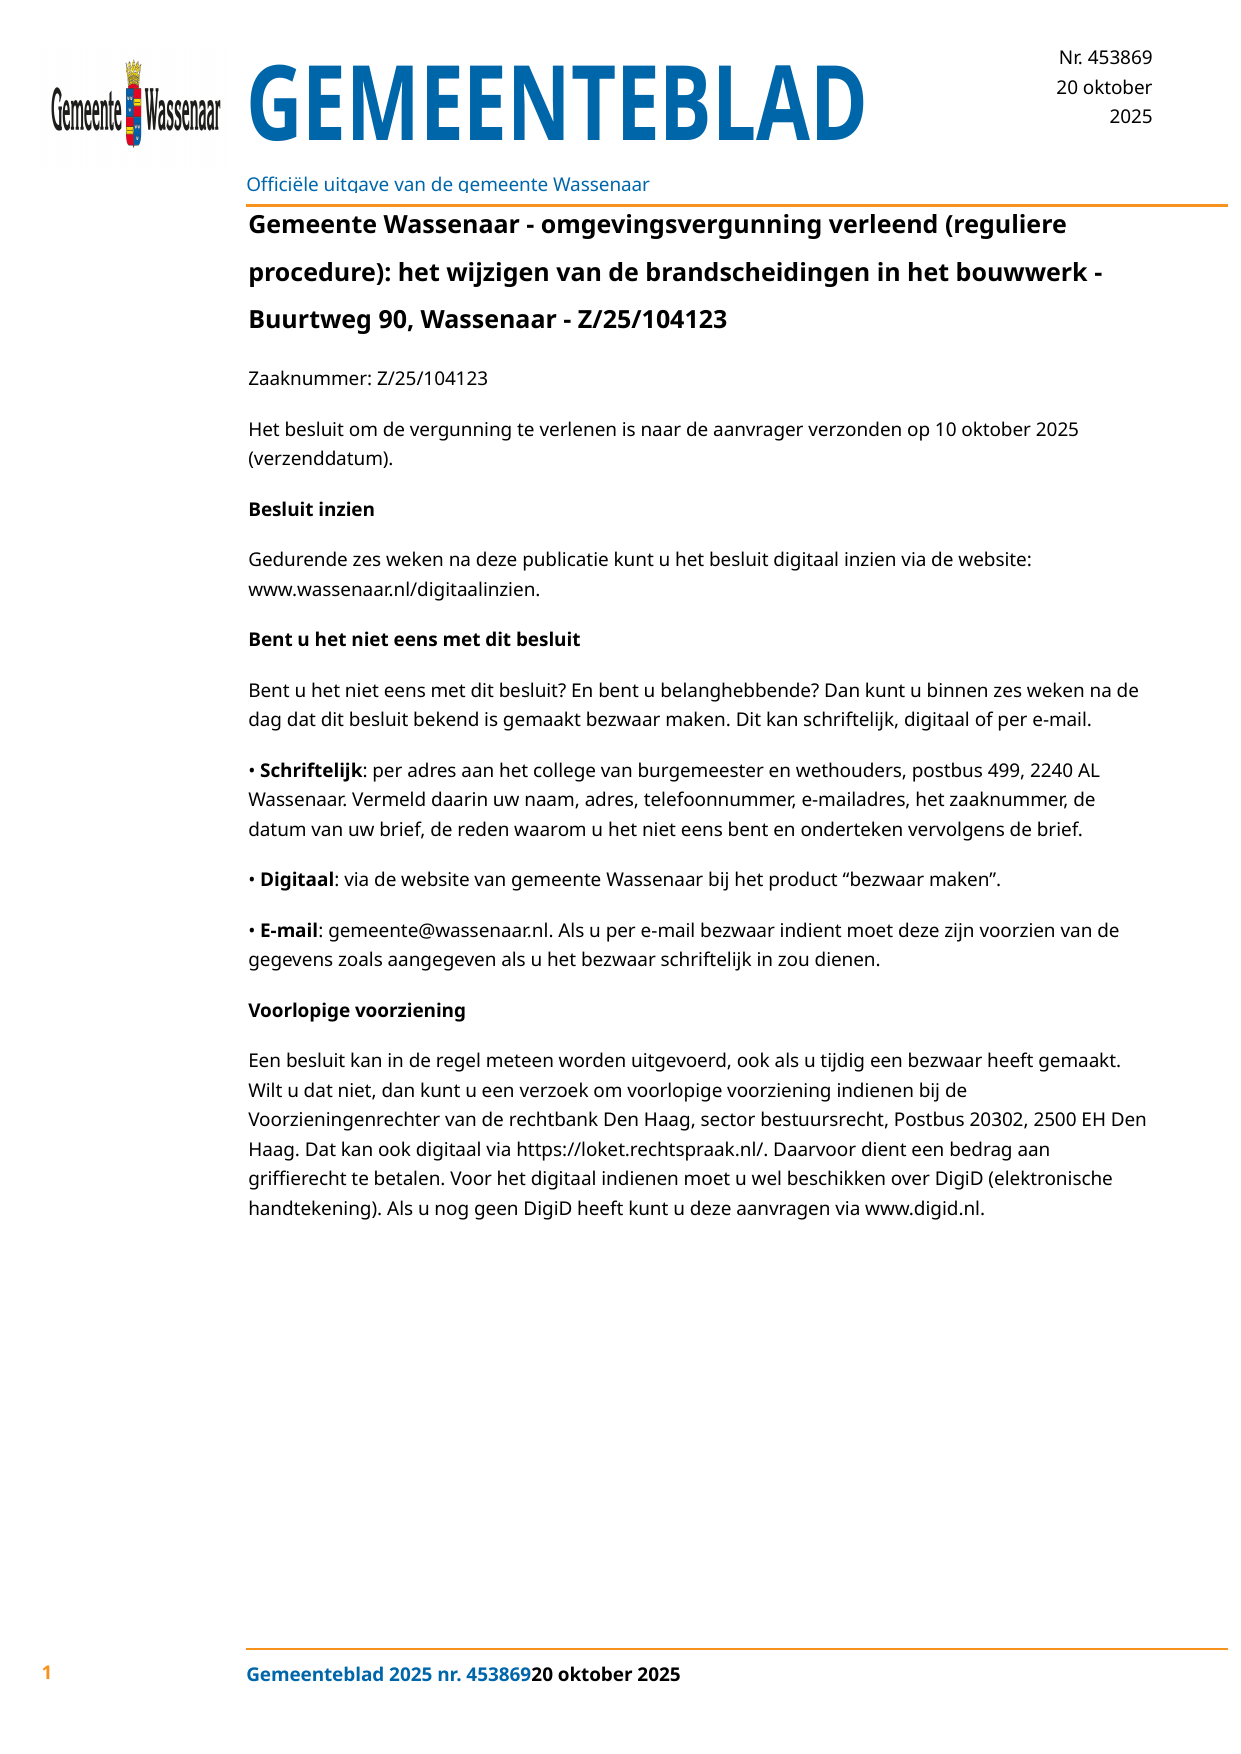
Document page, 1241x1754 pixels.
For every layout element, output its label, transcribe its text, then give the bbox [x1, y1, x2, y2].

text Zaaknummer: Z/25/104123 [248, 366, 1152, 391]
text Voorlopige voorziening [248, 997, 1152, 1022]
text Een besluit kan in de regel meteen worden uitgevoerd, ook als u tijdig een bezwaar heeft gemaakt. Wilt u dat niet, dan kunt u een verzoek om voorlopige voorziening indienen bij de Voorzieningenrechter van de rechtbank Den Haag, sector bestuursrecht, Postbus 20302, 2500 EH Den Haag. Dat kan ook digitaal via https://loket.rechtspraak.nl/. Daarvoor dient een bedrag aan griffierecht te betalen. Voor het digitaal indienen moet u wel beschikken over DigiD (elektronische handtekening). Als u nog geen DigiD heeft kunt u deze aanvragen via www.digid.nl. [248, 1047, 1152, 1221]
text Bent u het niet eens met dit besluit [248, 626, 1152, 652]
text Het besluit om de vergunning te verlenen is naar de aanvrager verzonden op 10 oktober 2025 (verzenddatum). [248, 416, 1152, 471]
text Bent u het niet eens met dit besluit? En bent u belanghebbende? Dan kunt u binnen zes weken na de dag dat dit besluit bekend is gemaakt bezwaar maken. Dit kan schriftelijk, digitaal of per e-mail. [248, 677, 1152, 732]
text • Digitaal: via de website van gemeente Wassenaar bij het product “bezwaar maken”. [248, 866, 1152, 892]
text Gemeente Wassenaar - omgevingsvergunning verleend (reguliere procedure): het wijzigen van de brandscheidingen in het bouwwerk - Buurtweg 90, Wassenaar - Z/25/104123 [248, 207, 1152, 336]
picture [41, 47, 231, 172]
text • Schriftelijk: per adres aan het college van burgemeester en wethouders, postbus 499, 2240 AL Wassenaar. Vermeld daarin uw naam, adres, telefoonnummer, e-mailadres, het zaaknummer, de datum van uw brief, de reden waarom u het niet eens bent en onderteken vervolgens de brief. [248, 757, 1152, 842]
text Besluit inzien [248, 496, 1152, 522]
text Gedurende zes weken na deze publicatie kunt u het besluit digitaal inzien via de website: www.wassenaar.nl/digitaalinzien. [248, 546, 1152, 602]
text • E-mail: gemeente@wassenaar.nl. Als u per e-mail bezwaar indient moet deze zijn voorzien van de gegevens zoals aangegeven als u het bezwaar schriftelijk in zou dienen. [248, 917, 1152, 972]
